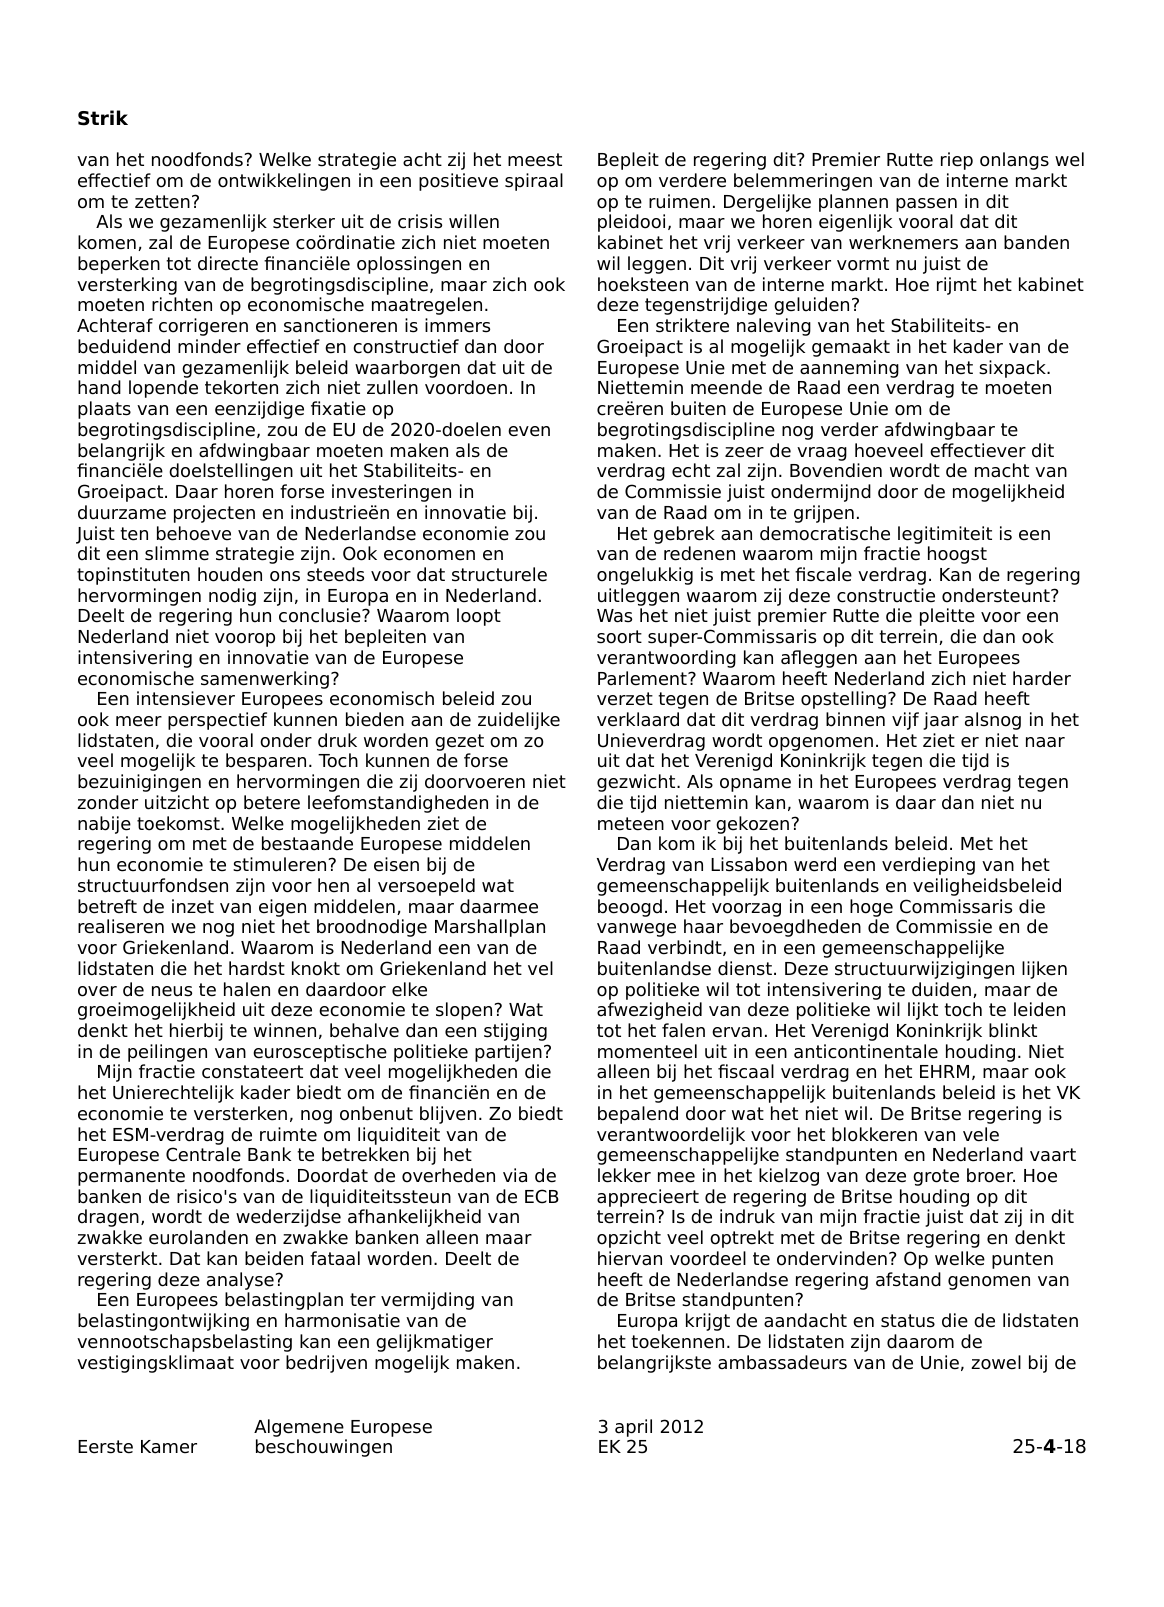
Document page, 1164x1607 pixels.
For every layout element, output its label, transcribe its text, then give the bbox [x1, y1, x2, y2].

text Europa krijgt de aandacht en status die de lidstaten het toekennen. De lidstaten zijn daarom de belangrijkste ambassadeurs van de Unie, zowel bij de [596, 1311, 1087, 1373]
text Bepleit de regering dit? Premier Rutte riep onlangs wel op om verdere belemmeringen van de interne markt op te ruimen. Dergelijke plannen passen in dit pleidooi, maar we horen eigenlijk vooral dat dit kabinet het vrij verkeer van werknemers aan banden wil leggen. Dit vrij verkeer vormt nu juist de hoeksteen van de interne markt. Hoe rijmt het kabinet deze tegenstrijdige geluiden? [596, 150, 1087, 316]
text Als we gezamenlijk sterker uit de crisis willen komen, zal de Europese coördinatie zich niet moeten beperken tot directe financiële oplossingen en versterking van de begrotingsdiscipline, maar zich ook moeten richten op economische maatregelen. Achteraf corrigeren en sanctioneren is immers beduidend minder effectief en constructief dan door middel van gezamenlijk beleid waarborgen dat uit de hand lopende tekorten zich niet zullen voordoen. In plaats van een eenzijdige fixatie op begrotingsdiscipline, zou de EU de 2020-doelen even belangrijk en afdwingbaar moeten maken als de financiële doelstellingen uit het Stabiliteits- en Groeipact. Daar horen forse investeringen in duurzame projecten en industrieën en innovatie bij. Juist ten behoeve van de Nederlandse economie zou dit een slimme strategie zijn. Ook economen en topinstituten houden ons steeds voor dat structurele hervormingen nodig zijn, in Europa en in Nederland. Deelt de regering hun conclusie? Waarom loopt Nederland niet voorop bij het bepleiten van intensivering en innovatie van de Europese economische samenwerking? [77, 212, 567, 689]
text Dan kom ik bij het buitenlands beleid. Met het Verdrag van Lissabon werd een verdieping van het gemeenschappelijk buitenlands en veiligheidsbeleid beoogd. Het voorzag in een hoge Commissaris die vanwege haar bevoegdheden de Commissie en de Raad verbindt, en in een gemeenschappelijke buitenlandse dienst. Deze structuurwijzigingen lijken op politieke wil tot intensivering te duiden, maar de afwezigheid van deze politieke wil lijkt toch te leiden tot het falen ervan. Het Verenigd Koninkrijk blinkt momenteel uit in een anticontinentale houding. Niet alleen bij het fiscaal verdrag en het EHRM, maar ook in het gemeenschappelijk buitenlands beleid is het VK bepalend door wat het niet wil. De Britse regering is verantwoordelijk voor het blokkeren van vele gemeenschappelijke standpunten en Nederland vaart lekker mee in het kielzog van deze grote broer. Hoe apprecieert de regering de Britse houding op dit terrein? Is de indruk van mijn fractie juist dat zij in dit opzicht veel optrekt met de Britse regering en denkt hiervan voordeel te ondervinden? Op welke punten heeft de Nederlandse regering afstand genomen van de Britse standpunten? [596, 834, 1087, 1311]
text van het noodfonds? Welke strategie acht zij het meest effectief om de ontwikkelingen in een positieve spiraal om te zetten? [77, 150, 567, 212]
text Een intensiever Europees economisch beleid zou ook meer perspectief kunnen bieden aan de zuidelijke lidstaten, die vooral onder druk worden gezet om zo veel mogelijk te besparen. Toch kunnen de forse bezuinigingen en hervormingen die zij doorvoeren niet zonder uitzicht op betere leefomstandigheden in de nabije toekomst. Welke mogelijkheden ziet de regering om met de bestaande Europese middelen hun economie te stimuleren? De eisen bij de structuurfondsen zijn voor hen al versoepeld wat betreft de inzet van eigen middelen, maar daarmee realiseren we nog niet het broodnodige Marshallplan voor Griekenland. Waarom is Nederland een van de lidstaten die het hardst knokt om Griekenland het vel over de neus te halen en daardoor elke groeimogelijkheid uit deze economie te slopen? Wat denkt het hierbij te winnen, behalve dan een stijging in de peilingen van eurosceptische politieke partijen? [77, 689, 567, 1062]
text Het gebrek aan democratische legitimiteit is een van de redenen waarom mijn fractie hoogst ongelukkig is met het fiscale verdrag. Kan de regering uitleggen waarom zij deze constructie ondersteunt? Was het niet juist premier Rutte die pleitte voor een soort super-Commissaris op dit terrein, die dan ook verantwoording kan afleggen aan het Europees Parlement? Waarom heeft Nederland zich niet harder verzet tegen de Britse opstelling? De Raad heeft verklaard dat dit verdrag binnen vijf jaar alsnog in het Unieverdrag wordt opgenomen. Het ziet er niet naar uit dat het Verenigd Koninkrijk tegen die tijd is gezwicht. Als opname in het Europees verdrag tegen die tijd niettemin kan, waarom is daar dan niet nu meteen voor gekozen? [596, 523, 1087, 834]
text Een striktere naleving van het Stabiliteits- en Groeipact is al mogelijk gemaakt in het kader van de Europese Unie met de aanneming van het sixpack. Niettemin meende de Raad een verdrag te moeten creëren buiten de Europese Unie om de begrotingsdiscipline nog verder afdwingbaar te maken. Het is zeer de vraag hoeveel effectiever dit verdrag echt zal zijn. Bovendien wordt de macht van de Commissie juist ondermijnd door de mogelijkheid van de Raad om in te grijpen. [596, 316, 1087, 523]
text Mijn fractie constateert dat veel mogelijkheden die het Unierechtelijk kader biedt om de financiën en de economie te versterken, nog onbenut blijven. Zo biedt het ESM-verdrag de ruimte om liquiditeit van de Europese Centrale Bank te betrekken bij het permanente noodfonds. Doordat de overheden via de banken de risico's van de liquiditeitssteun van de ECB dragen, wordt de wederzijdse afhankelijkheid van zwakke eurolanden en zwakke banken alleen maar versterkt. Dat kan beiden fataal worden. Deelt de regering deze analyse? [77, 1062, 567, 1290]
text Een Europees belastingplan ter vermijding van belastingontwijking en harmonisatie van de vennootschapsbelasting kan een gelijkmatiger vestigingsklimaat voor bedrijven mogelijk maken. [77, 1290, 567, 1373]
